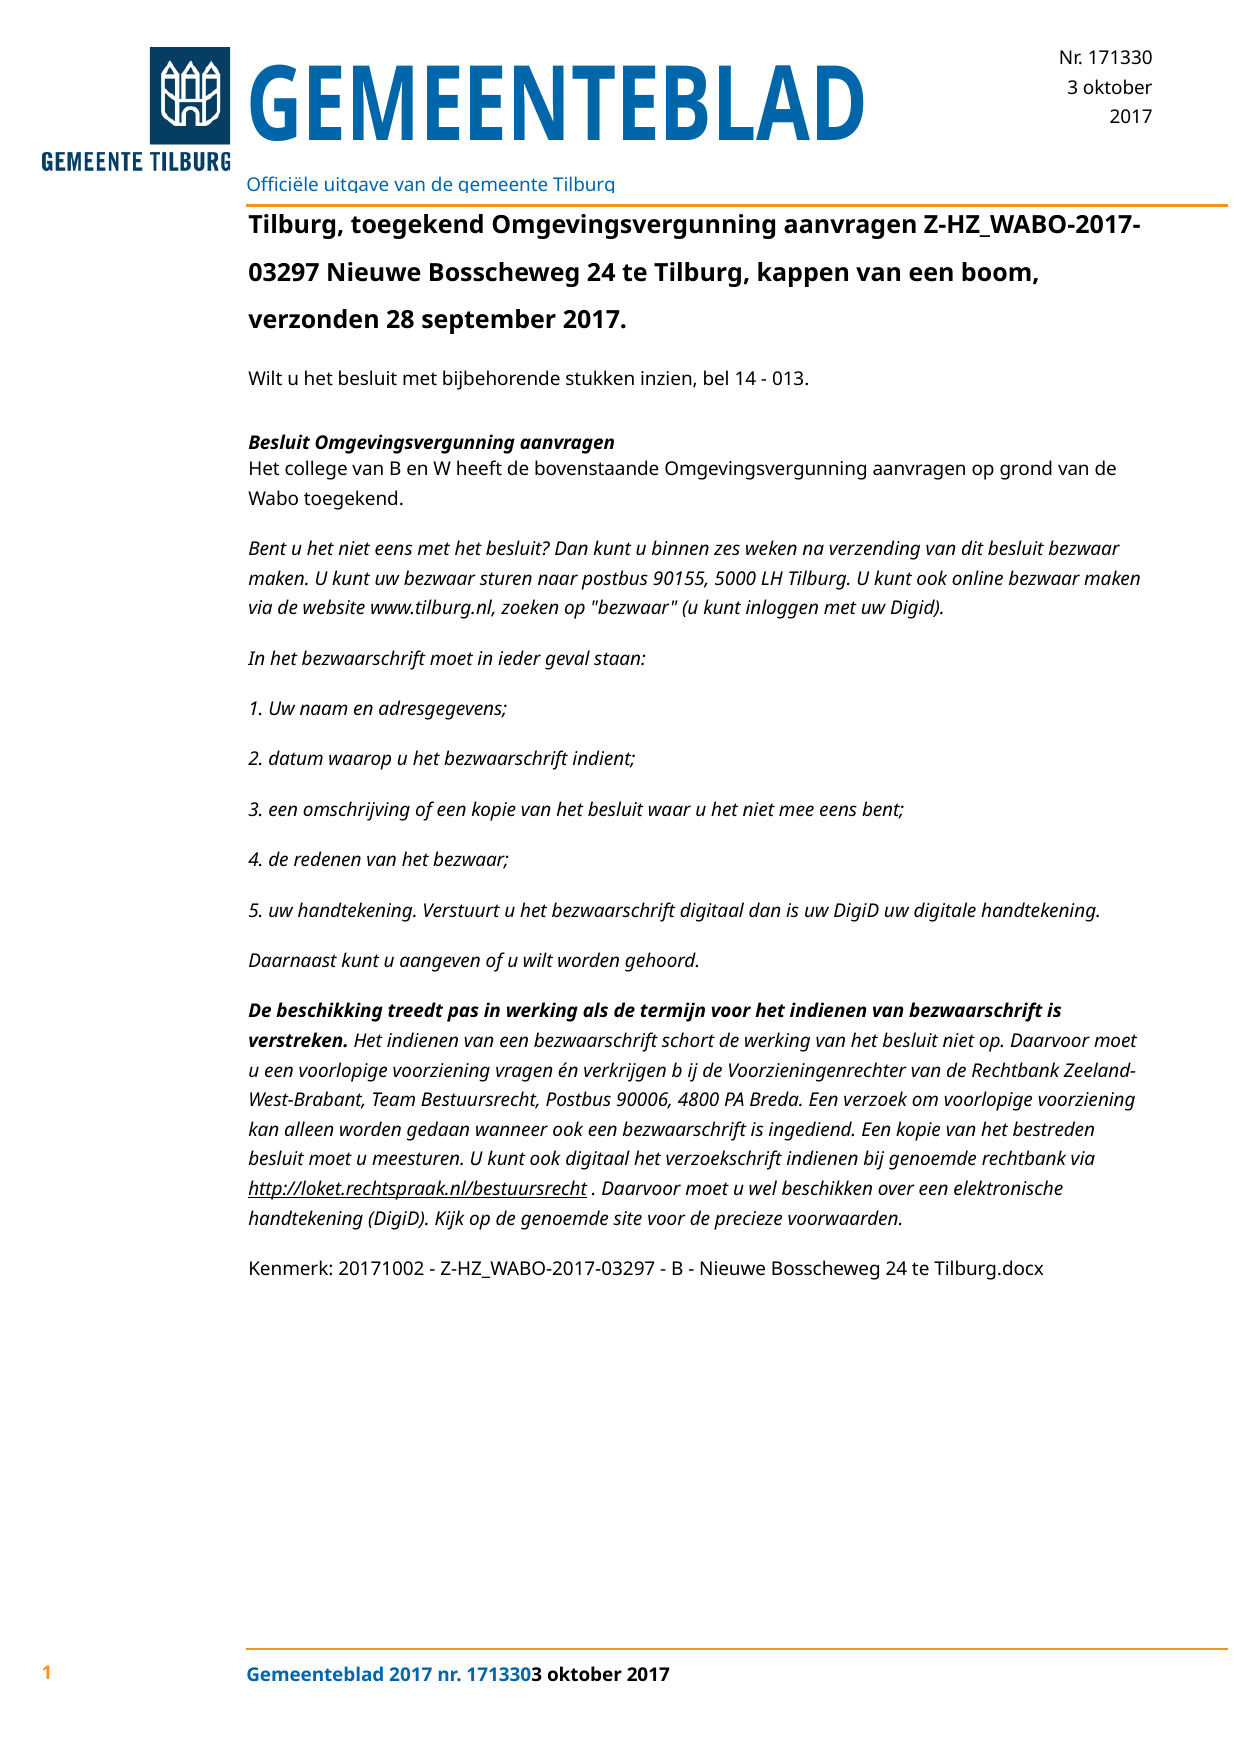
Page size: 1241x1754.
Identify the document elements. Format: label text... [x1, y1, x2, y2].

picture [41, 47, 231, 172]
text Kenmerk: 20171002 - Z-HZ_WABO-2017-03297 - B - Nieuwe Bosscheweg 24 te Tilburg.docx [248, 1255, 1152, 1281]
text Wilt u het besluit met bijbehorende stukken inzien, bel 14 - 013. [248, 366, 1152, 391]
text In het bezwaarschrift moet in ieder geval staan: [248, 645, 1152, 671]
text 3. een omschrijving of een kopie van het besluit waar u het niet mee eens bent; [248, 796, 1152, 822]
text 2. datum waarop u het bezwaarschrift indient; [248, 746, 1152, 771]
text De beschikking treedt pas in werking als de termijn voor het indienen van bezwaarschrift is verstreken. Het indienen van een bezwaarschrift schort de werking van het besluit niet op. Daarvoor moet u een voorlopige voorziening vragen én verkrijgen b ij de Voorzieningenrechter van de Rechtbank Zeeland-West-Brabant, Team Bestuursrecht, Postbus 90006, 4800 PA Breda. Een verzoek om voorlopige voorziening kan alleen worden gedaan wanneer ook een bezwaarschrift is ingediend. Een kopie van het bestreden besluit moet u meesturen. U kunt ook digitaal het verzoekschrift indienen bij genoemde rechtbank via http://loket.rechtspraak.nl/bestuursrecht . Daarvoor moet u wel beschikken over een elektronische handtekening (DigiD). Kijk op de genoemde site voor de precieze voorwaarden. [248, 998, 1152, 1231]
text Daarnaast kunt u aangeven of u wilt worden gehoord. [248, 947, 1152, 973]
text 1. Uw naam en adresgegevens; [248, 695, 1152, 721]
text 5. uw handtekening. Verstuurt u het bezwaarschrift digitaal dan is uw DigiD uw digitale handtekening. [248, 897, 1152, 923]
text Besluit Omgevingsvergunning aanvragen [248, 429, 1152, 455]
text 4. de redenen van het bezwaar; [248, 846, 1152, 872]
text Het college van B en W heeft de bovenstaande Omgevingsvergunning aanvragen op grond van de Wabo toegekend. [248, 455, 1152, 511]
text Tilburg, toegekend Omgevingsvergunning aanvragen Z-HZ_WABO-2017-03297 Nieuwe Bosscheweg 24 te Tilburg, kappen van een boom, verzonden 28 september 2017. [248, 207, 1152, 336]
text Bent u het niet eens met het besluit? Dan kunt u binnen zes weken na verzending van dit besluit bezwaar maken. U kunt uw bezwaar sturen naar postbus 90155, 5000 LH Tilburg. U kunt ook online bezwaar maken via de website www.tilburg.nl, zoeken op "bezwaar" (u kunt inloggen met uw Digid). [248, 535, 1152, 620]
